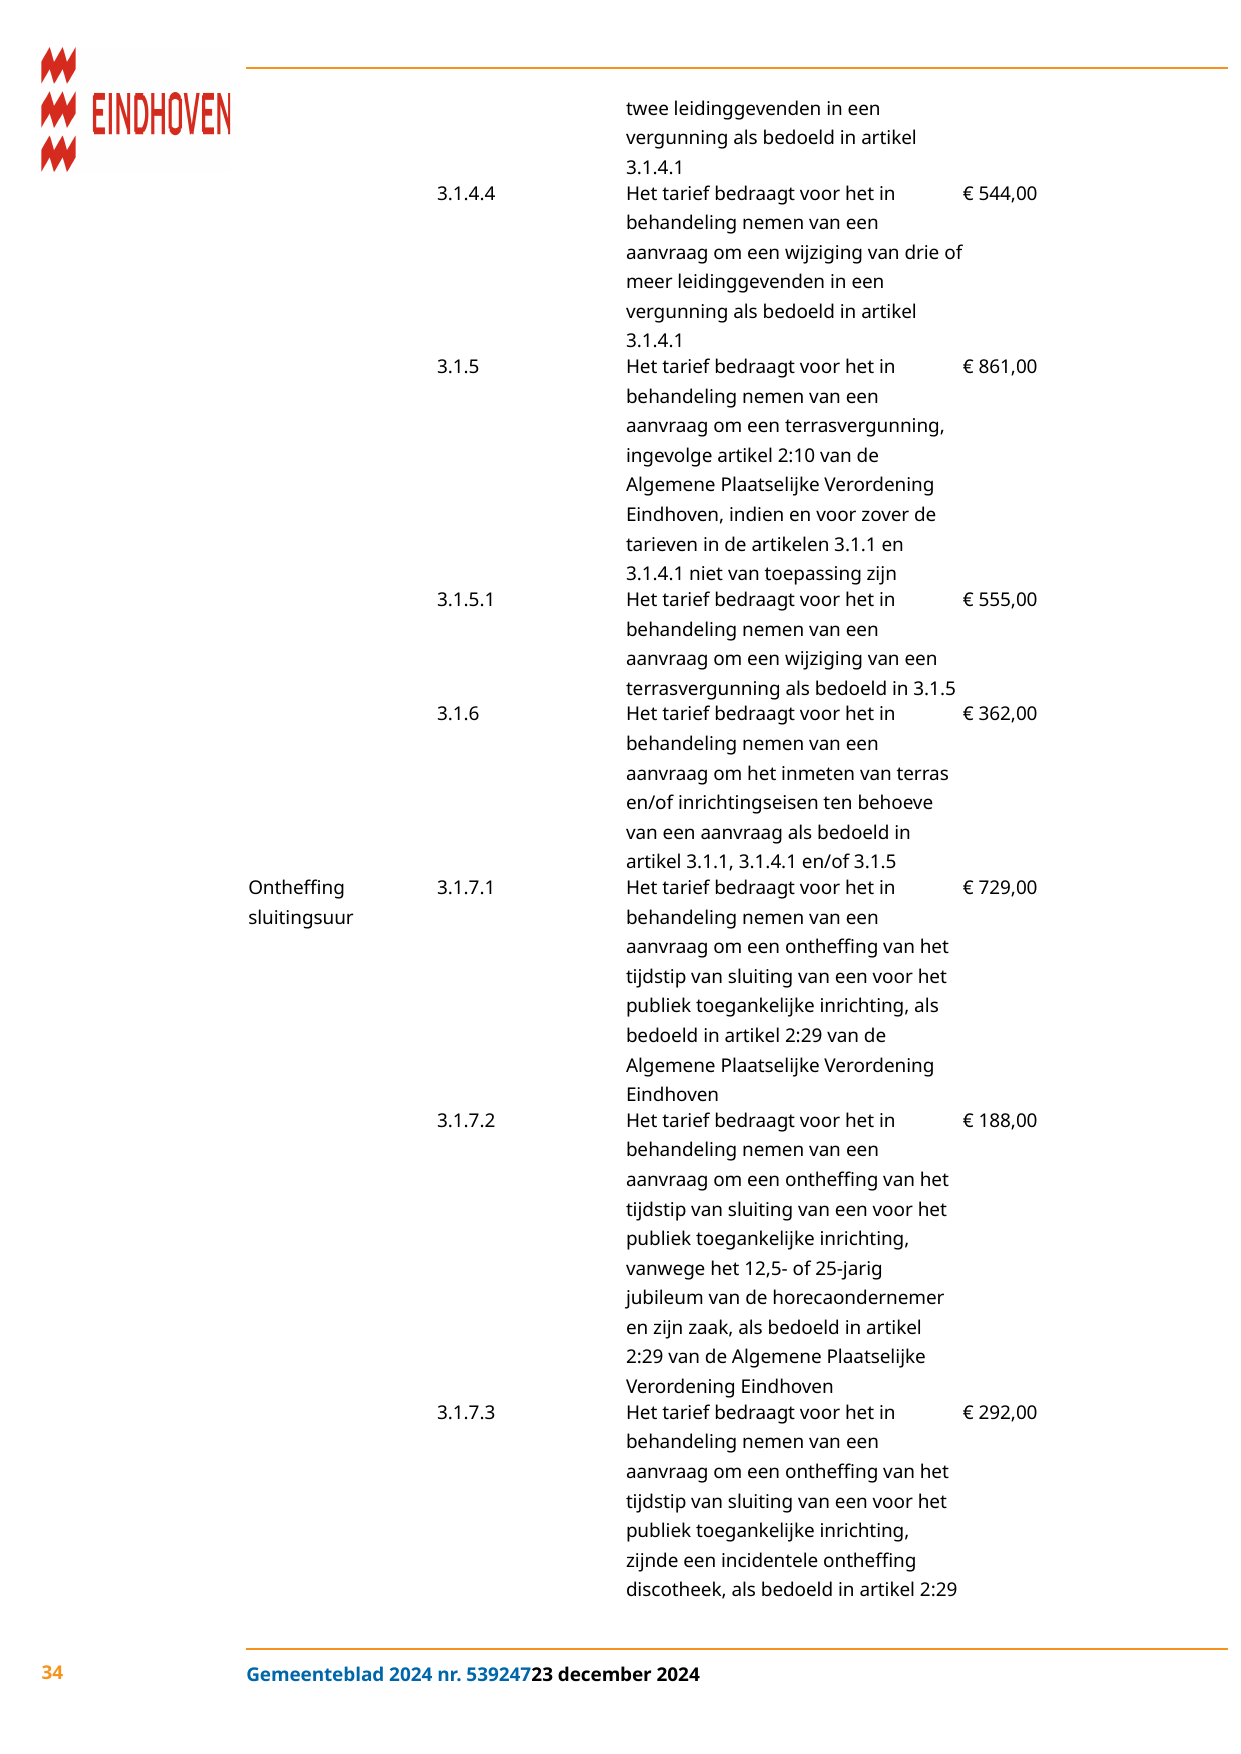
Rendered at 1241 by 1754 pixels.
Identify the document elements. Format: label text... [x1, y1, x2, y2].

table_cell 3.1.7.1 [437, 874, 626, 1107]
table_cell € 861,00 [963, 353, 1152, 586]
table_cell Het tarief bedraagt voor het in behandeling nemen van een aanvraag om een wijziging van een terrasvergunning als bedoeld in 3.1.5 [626, 586, 963, 701]
table_cell [248, 1107, 437, 1399]
table_cell Het tarief bedraagt voor het in behandeling nemen van een aanvraag om een ontheffing van het tijdstip van sluiting van een voor het publiek toegankelijke inrichting, vanwege het 12,5- of 25-jarig jubileum van de horecaondernemer en zijn zaak, als bedoeld in artikel 2:29 van de Algemene Plaatselijke Verordening Eindhoven [626, 1107, 963, 1399]
table_cell [248, 586, 437, 701]
table_cell Het tarief bedraagt voor het in behandeling nemen van een aanvraag om een ontheffing van het tijdstip van sluiting van een voor het publiek toegankelijke inrichting, zijnde een incidentele ontheffing discotheek, als bedoeld in artikel 2:29 [626, 1399, 963, 1602]
table_cell [248, 353, 437, 586]
table_cell twee leidinggevenden in een vergunning als bedoeld in artikel 3.1.4.1 [626, 95, 963, 180]
table_cell € 555,00 [963, 586, 1152, 701]
picture [41, 47, 231, 172]
table_cell [248, 95, 437, 180]
table_cell [963, 95, 1152, 180]
table_cell 3.1.5 [437, 353, 626, 586]
table_cell 3.1.7.3 [437, 1399, 626, 1602]
table_cell 3.1.6 [437, 701, 626, 874]
table_cell 3.1.7.2 [437, 1107, 626, 1399]
table_cell 3.1.4.4 [437, 180, 626, 353]
table_cell [248, 1399, 437, 1602]
table_cell Het tarief bedraagt voor het in behandeling nemen van een aanvraag om een ontheffing van het tijdstip van sluiting van een voor het publiek toegankelijke inrichting, als bedoeld in artikel 2:29 van de Algemene Plaatselijke Verordening Eindhoven [626, 874, 963, 1107]
table_cell € 188,00 [963, 1107, 1152, 1399]
table_cell [248, 180, 437, 353]
table_cell 3.1.5.1 [437, 586, 626, 701]
table_cell Het tarief bedraagt voor het in behandeling nemen van een aanvraag om een wijziging van drie of meer leidinggevenden in een vergunning als bedoeld in artikel 3.1.4.1 [626, 180, 963, 353]
table_cell Het tarief bedraagt voor het in behandeling nemen van een aanvraag om een terrasvergunning, ingevolge artikel 2:10 van de Algemene Plaatselijke Verordening Eindhoven, indien en voor zover de tarieven in de artikelen 3.1.1 en 3.1.4.1 niet van toepassing zijn [626, 353, 963, 586]
table_cell € 544,00 [963, 180, 1152, 353]
table_cell € 362,00 [963, 701, 1152, 874]
table_cell [248, 701, 437, 874]
table_cell Ontheffing sluitingsuur [248, 874, 437, 1107]
table_cell [437, 95, 626, 180]
table_cell € 729,00 [963, 874, 1152, 1107]
table_cell € 292,00 [963, 1399, 1152, 1602]
table_cell Het tarief bedraagt voor het in behandeling nemen van een aanvraag om het inmeten van terras en/of inrichtingseisen ten behoeve van een aanvraag als bedoeld in artikel 3.1.1, 3.1.4.1 en/of 3.1.5 [626, 701, 963, 874]
